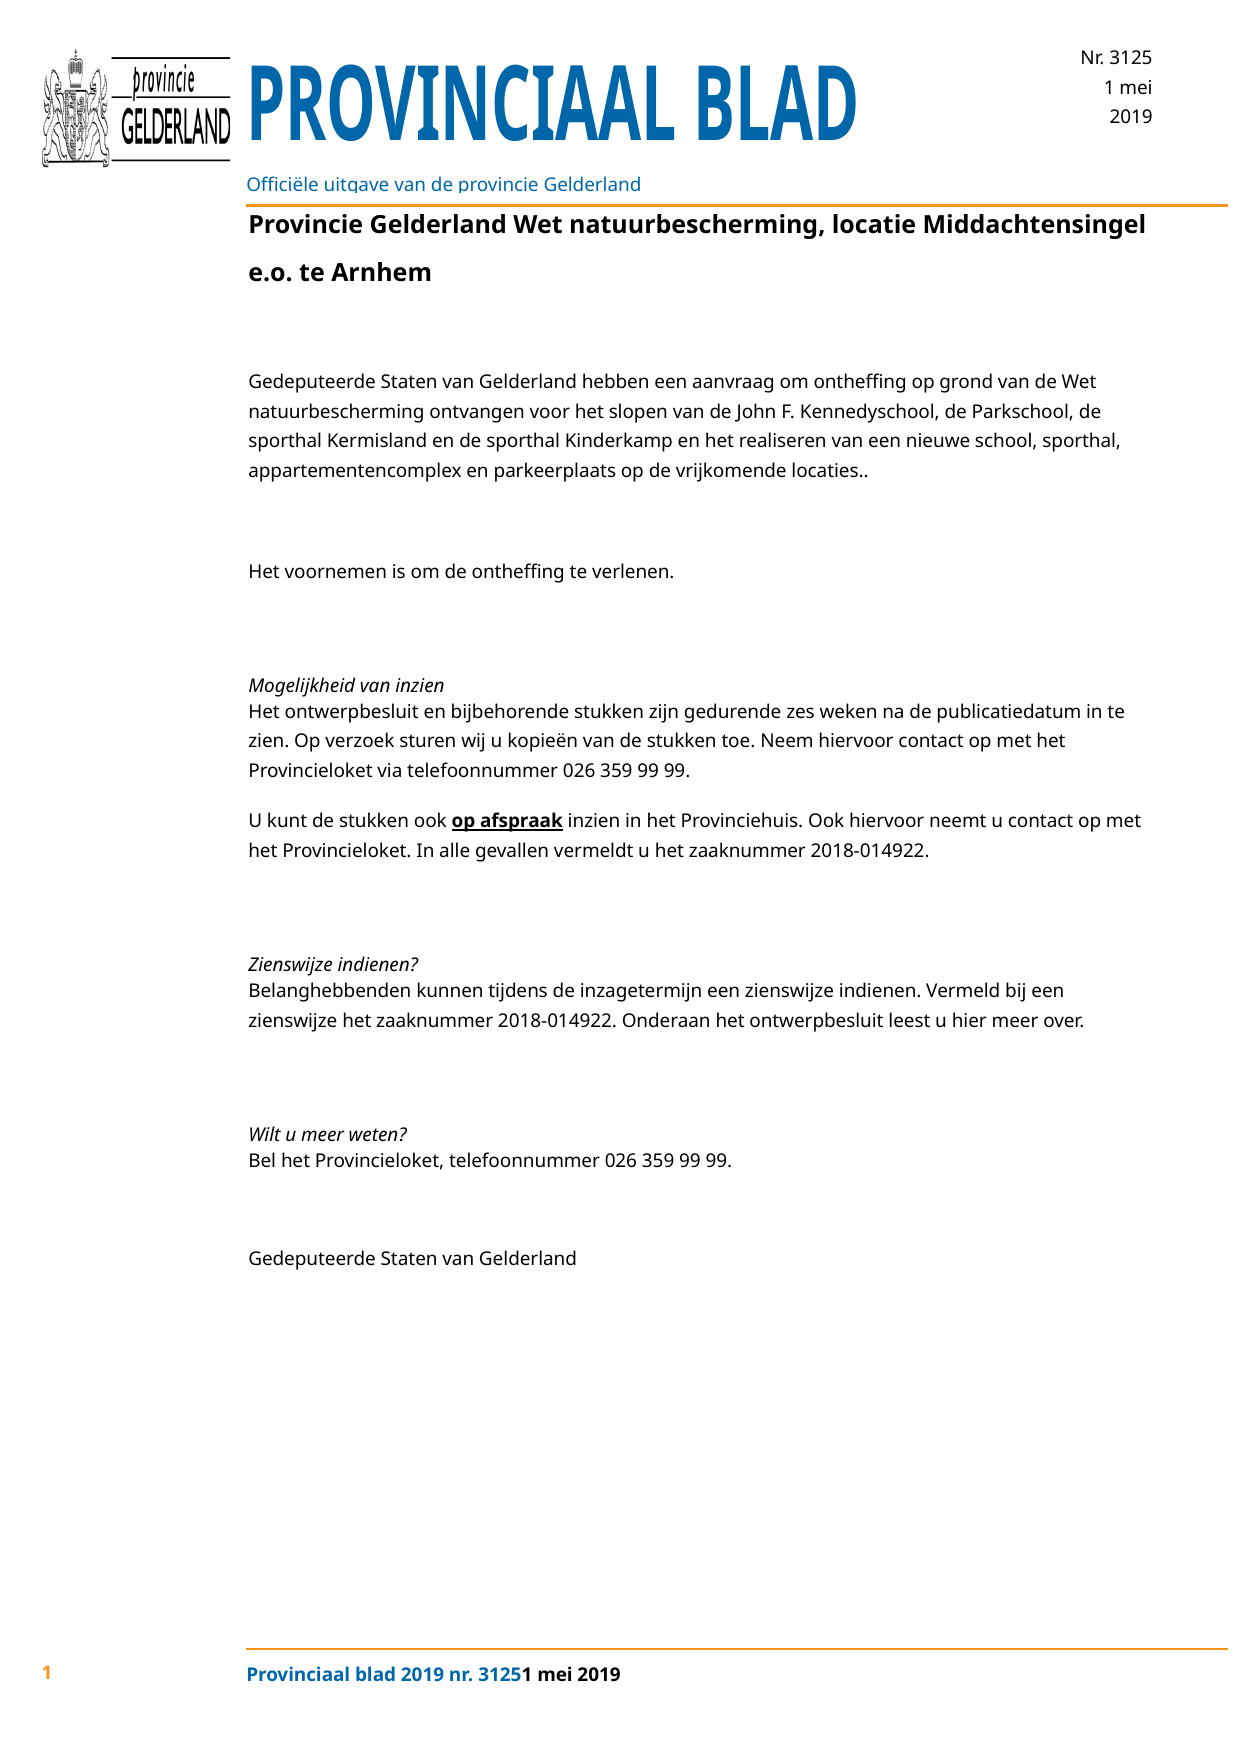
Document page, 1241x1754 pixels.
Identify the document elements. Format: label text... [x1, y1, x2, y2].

text U kunt de stukken ook op afspraak inzien in het Provinciehuis. Ook hiervoor neemt u contact op met het Provincieloket. In alle gevallen vermeldt u het zaaknummer 2018-014922. [248, 808, 1152, 863]
text Zienswijze indienen? [248, 952, 1152, 977]
text Gedeputeerde Staten van Gelderland [248, 1245, 1152, 1271]
text Mogelijkheid van inzien [248, 672, 1152, 698]
text Het ontwerpbesluit en bijbehorende stukken zijn gedurende zes weken na de publicatiedatum in te zien. Op verzoek sturen wij u kopieën van de stukken toe. Neem hiervoor contact op met het Provincieloket via telefoonnummer 026 359 99 99. [248, 698, 1152, 783]
text Bel het Provincieloket, telefoonnummer 026 359 99 99. [248, 1147, 1152, 1173]
text Het voornemen is om de ontheffing te verlenen. [248, 558, 1152, 584]
text Provincie Gelderland Wet natuurbescherming, locatie Middachtensingel e.o. te Arnhem [248, 207, 1152, 288]
text Belanghebbenden kunnen tijdens de inzagetermijn een zienswijze indienen. Vermeld bij een zienswijze het zaaknummer 2018-014922. Onderaan het ontwerpbesluit leest u hier meer over. [248, 977, 1152, 1033]
text Wilt u meer weten? [248, 1121, 1152, 1147]
text Gedeputeerde Staten van Gelderland hebben een aanvraag om ontheffing op grond van de Wet natuurbescherming ontvangen voor het slopen van de John F. Kennedyschool, de Parkschool, de sporthal Kermisland en de sporthal Kinderkamp en het realiseren van een nieuwe school, sporthal, appartementencomplex en parkeerplaats op de vrijkomende locaties.. [248, 368, 1152, 483]
picture [41, 47, 231, 172]
